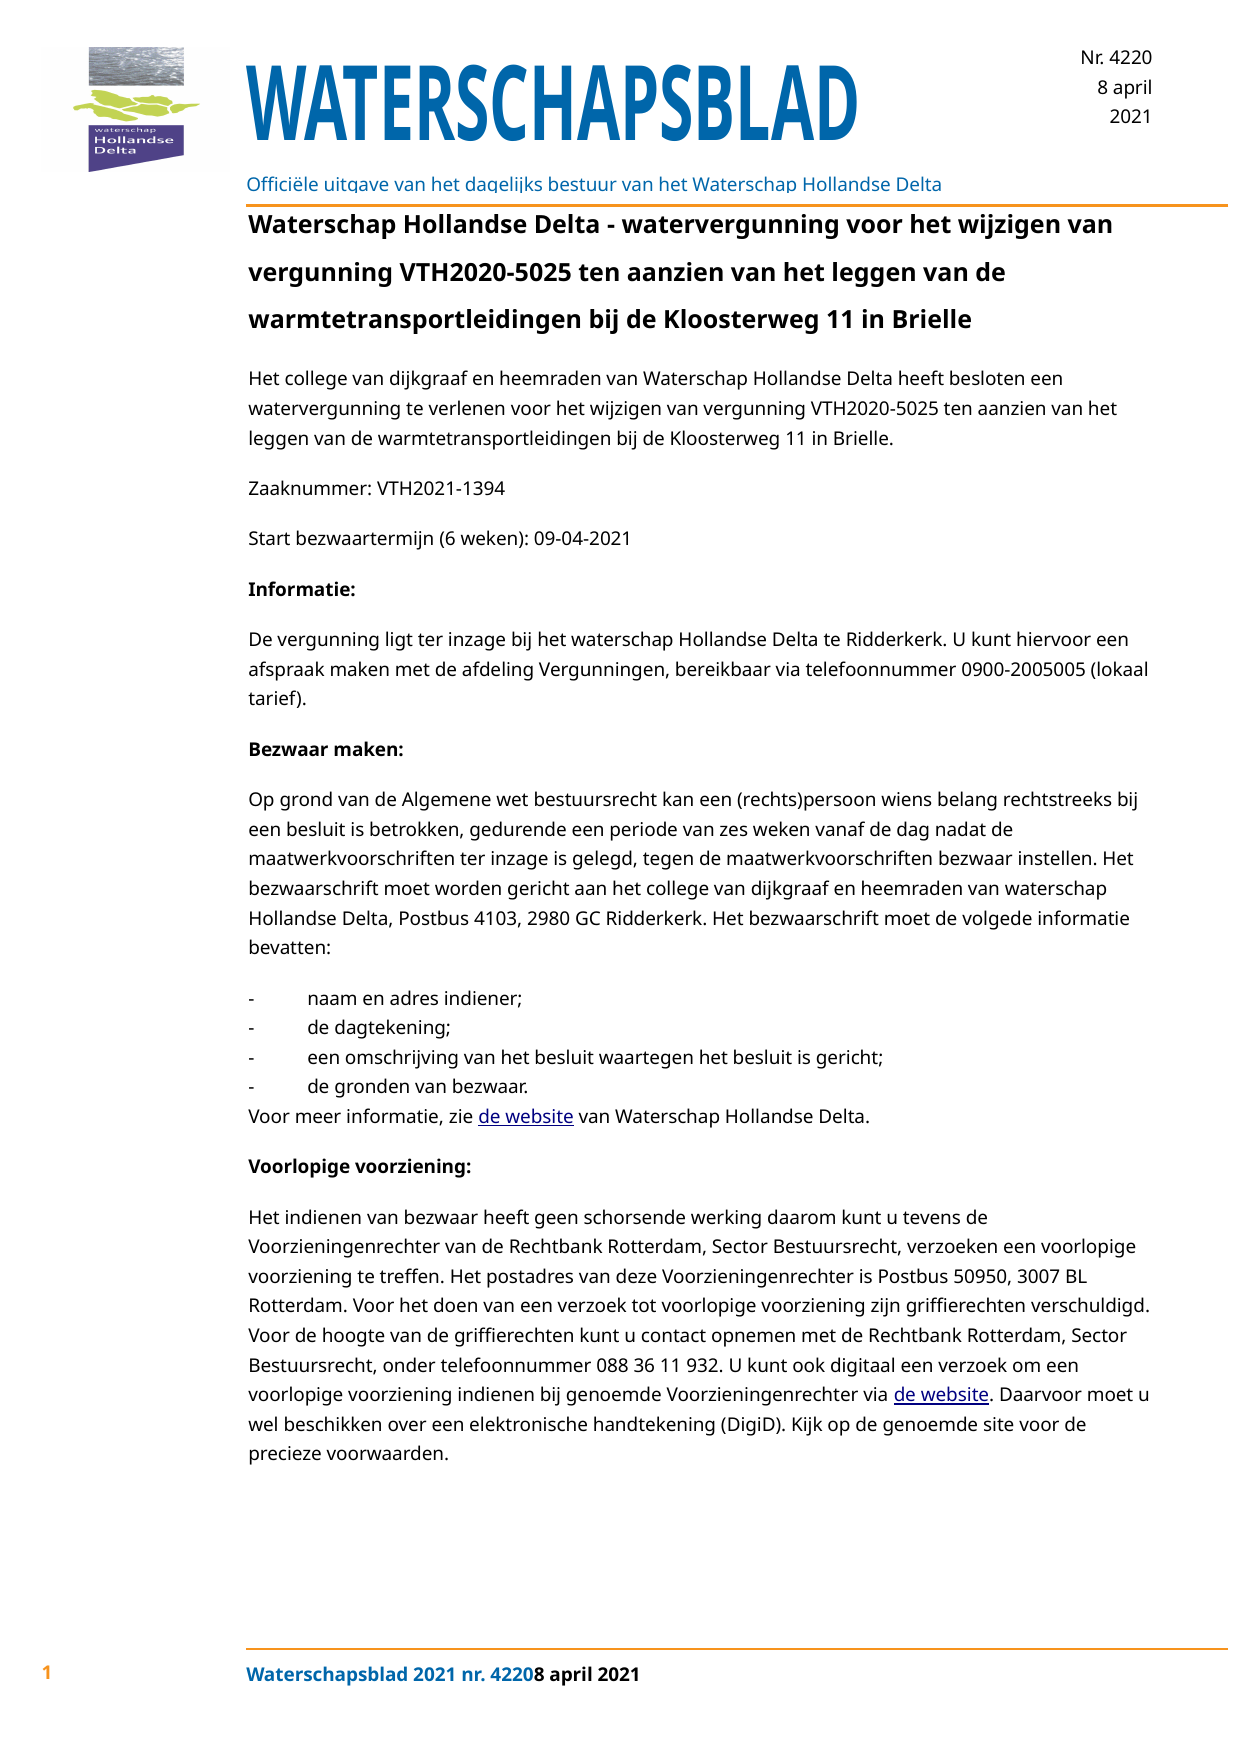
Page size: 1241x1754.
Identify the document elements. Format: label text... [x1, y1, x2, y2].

text Voor meer informatie, zie de website van Waterschap Hollandse Delta. [248, 1103, 1152, 1129]
text Bezwaar maken: [248, 736, 1152, 762]
text De vergunning ligt ter inzage bij het waterschap Hollandse Delta te Ridderkerk. U kunt hiervoor een afspraak maken met de afdeling Vergunningen, bereikbaar via telefoonnummer 0900-2005005 (lokaal tarief). [248, 626, 1152, 711]
text Het college van dijkgraaf en heemraden van Waterschap Hollandse Delta heeft besloten een watervergunning te verlenen voor het wijzigen van vergunning VTH2020-5025 ten aanzien van het leggen van de warmtetransportleidingen bij de Kloosterweg 11 in Brielle. [248, 366, 1152, 450]
list naam en adres indiener; [248, 985, 1152, 1010]
text Voorlopige voorziening: [248, 1153, 1152, 1179]
list een omschrijving van het besluit waartegen het besluit is gericht; [248, 1044, 1152, 1069]
text Start bezwaartermijn (6 weken): 09-04-2021 [248, 526, 1152, 551]
text Het indienen van bezwaar heeft geen schorsende werking daarom kunt u tevens de Voorzieningenrechter van de Rechtbank Rotterdam, Sector Bestuursrecht, verzoeken een voorlopige voorziening te treffen. Het postadres van deze Voorzieningenrechter is Postbus 50950, 3007 BL Rotterdam. Voor het doen van een verzoek tot voorlopige voorziening zijn griffierechten verschuldigd. Voor de hoogte van de griffierechten kunt u contact opnemen met de Rechtbank Rotterdam, Sector Bestuursrecht, onder telefoonnummer 088 36 11 932. U kunt ook digitaal een verzoek om een voorlopige voorziening indienen bij genoemde Voorzieningenrechter via de website. Daarvoor moet u wel beschikken over een elektronische handtekening (DigiD). Kijk op de genoemde site voor de precieze voorwaarden. [248, 1204, 1152, 1466]
text Op grond van de Algemene wet bestuursrecht kan een (rechts)persoon wiens belang rechtstreeks bij een besluit is betrokken, gedurende een periode van zes weken vanaf de dag nadat de maatwerkvoorschriften ter inzage is gelegd, tegen de maatwerkvoorschriften bezwaar instellen. Het bezwaarschrift moet worden gericht aan het college van dijkgraaf en heemraden van waterschap Hollandse Delta, Postbus 4103, 2980 GC Ridderkerk. Het bezwaarschrift moet de volgede informatie bevatten: [248, 786, 1152, 960]
text Waterschap Hollandse Delta - watervergunning voor het wijzigen van vergunning VTH2020-5025 ten aanzien van het leggen van de warmtetransportleidingen bij de Kloosterweg 11 in Brielle [248, 207, 1152, 336]
list de dagtekening; [248, 1014, 1152, 1040]
text Zaaknummer: VTH2021-1394 [248, 475, 1152, 501]
picture [41, 47, 231, 172]
list de gronden van bezwaar. [248, 1073, 1152, 1099]
text Informatie: [248, 576, 1152, 602]
